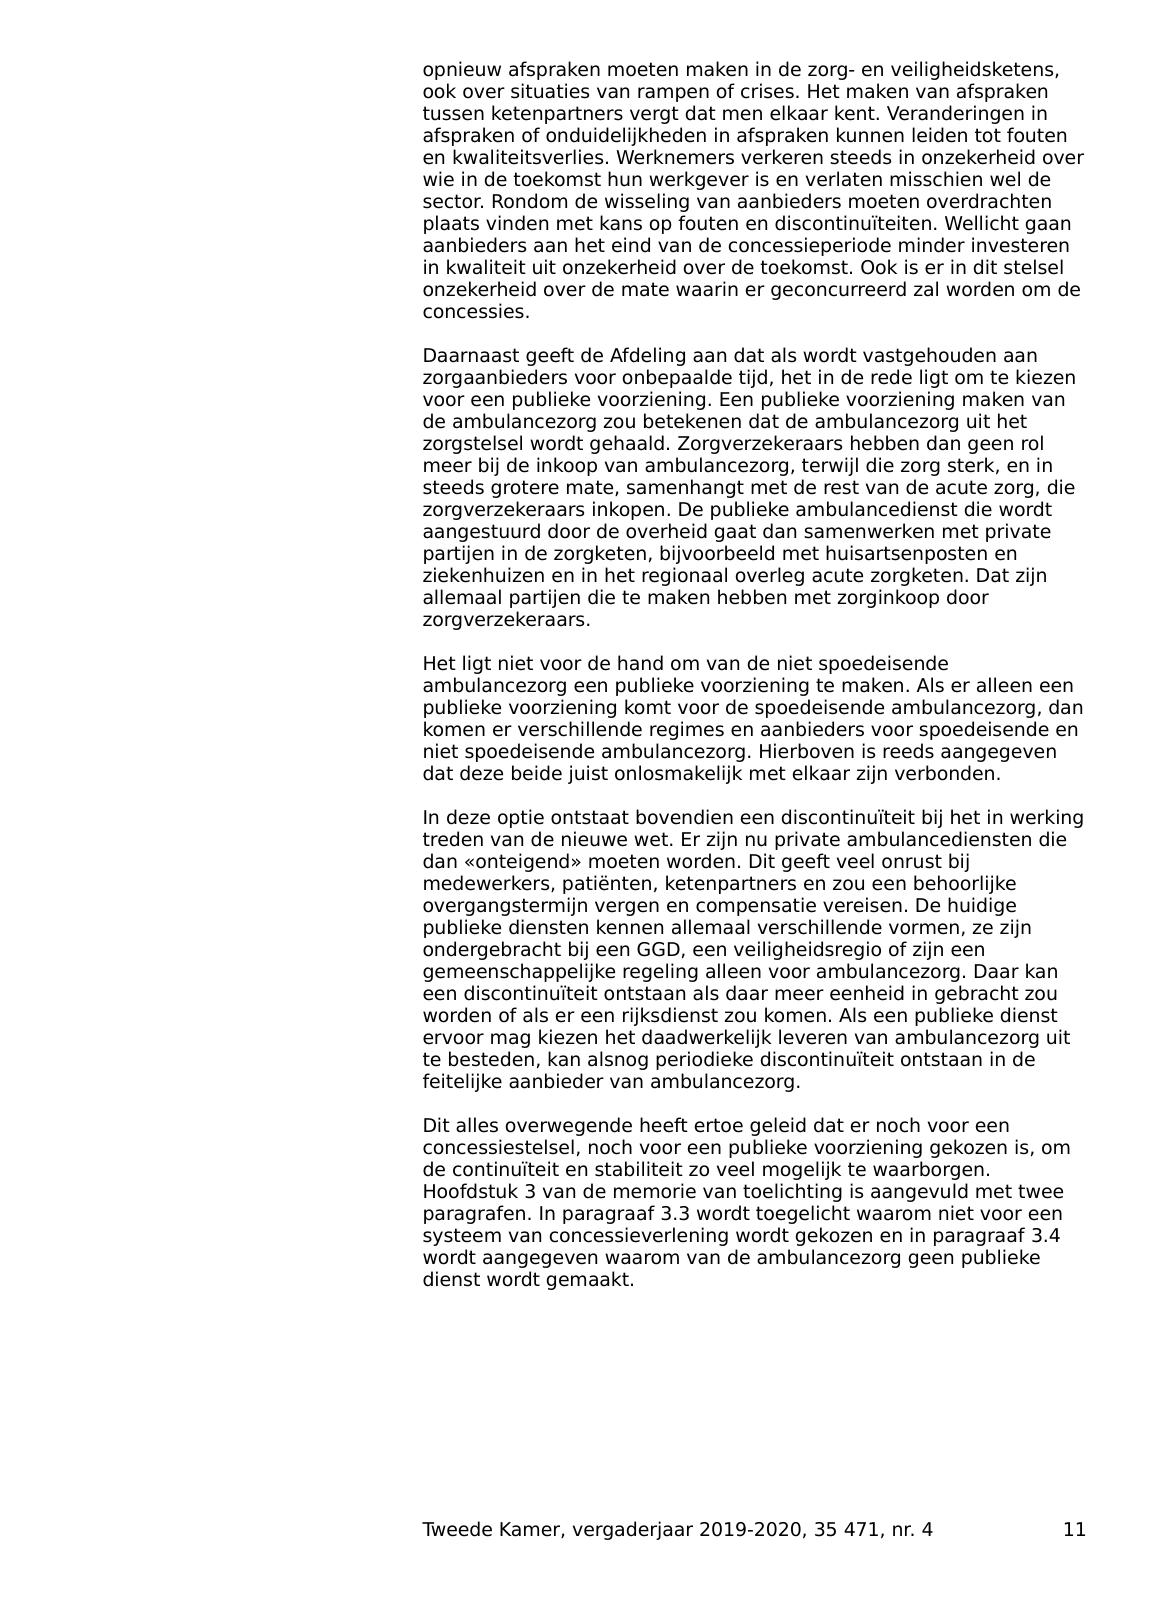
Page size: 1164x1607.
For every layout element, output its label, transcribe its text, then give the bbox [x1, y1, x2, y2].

text Het ligt niet voor de hand om van de niet spoedeisende ambulancezorg een publieke voorziening te maken. Als er alleen een publieke voorziening komt voor de spoedeisende ambulancezorg, dan komen er verschillende regimes en aanbieders voor spoedeisende en niet spoedeisende ambulancezorg. Hierboven is reeds aangegeven dat deze beide juist onlosmakelijk met elkaar zijn verbonden. [422, 653, 1087, 785]
text Daarnaast geeft de Afdeling aan dat als wordt vastgehouden aan zorgaanbieders voor onbepaalde tijd, het in de rede ligt om te kiezen voor een publieke voorziening. Een publieke voorziening maken van de ambulancezorg zou betekenen dat de ambulancezorg uit het zorgstelsel wordt gehaald. Zorgverzekeraars hebben dan geen rol meer bij de inkoop van ambulancezorg, terwijl die zorg sterk, en in steeds grotere mate, samenhangt met de rest van de acute zorg, die zorgverzekeraars inkopen. De publieke ambulancedienst die wordt aangestuurd door de overheid gaat dan samenwerken met private partijen in de zorgketen, bijvoorbeeld met huisartsenposten en ziekenhuizen en in het regionaal overleg acute zorgketen. Dat zijn allemaal partijen die te maken hebben met zorginkoop door zorgverzekeraars. [422, 345, 1087, 631]
text Dit alles overwegende heeft ertoe geleid dat er noch voor een concessiestelsel, noch voor een publieke voorziening gekozen is, om de continuïteit en stabiliteit zo veel mogelijk te waarborgen. Hoofdstuk 3 van de memorie van toelichting is aangevuld met twee paragrafen. In paragraaf 3.3 wordt toegelicht waarom niet voor een systeem van concessieverlening wordt gekozen en in paragraaf 3.4 wordt aangegeven waarom van de ambulancezorg geen publieke dienst wordt gemaakt. [422, 1115, 1087, 1291]
text opnieuw afspraken moeten maken in de zorg- en veiligheidsketens, ook over situaties van rampen of crises. Het maken van afspraken tussen ketenpartners vergt dat men elkaar kent. Veranderingen in afspraken of onduidelijkheden in afspraken kunnen leiden tot fouten en kwaliteitsverlies. Werknemers verkeren steeds in onzekerheid over wie in de toekomst hun werkgever is en verlaten misschien wel de sector. Rondom de wisseling van aanbieders moeten overdrachten plaats vinden met kans op fouten en discontinuïteiten. Wellicht gaan aanbieders aan het eind van de concessieperiode minder investeren in kwaliteit uit onzekerheid over de toekomst. Ook is er in dit stelsel onzekerheid over de mate waarin er geconcurreerd zal worden om de concessies. [422, 59, 1087, 323]
text In deze optie ontstaat bovendien een discontinuïteit bij het in werking treden van de nieuwe wet. Er zijn nu private ambulancediensten die dan «onteigend» moeten worden. Dit geeft veel onrust bij medewerkers, patiënten, ketenpartners en zou een behoorlijke overgangstermijn vergen en compensatie vereisen. De huidige publieke diensten kennen allemaal verschillende vormen, ze zijn ondergebracht bij een GGD, een veiligheidsregio of zijn een gemeenschappelijke regeling alleen voor ambulancezorg. Daar kan een discontinuïteit ontstaan als daar meer eenheid in gebracht zou worden of als er een rijksdienst zou komen. Als een publieke dienst ervoor mag kiezen het daadwerkelijk leveren van ambulancezorg uit te besteden, kan alsnog periodieke discontinuïteit ontstaan in de feitelijke aanbieder van ambulancezorg. [422, 807, 1087, 1093]
